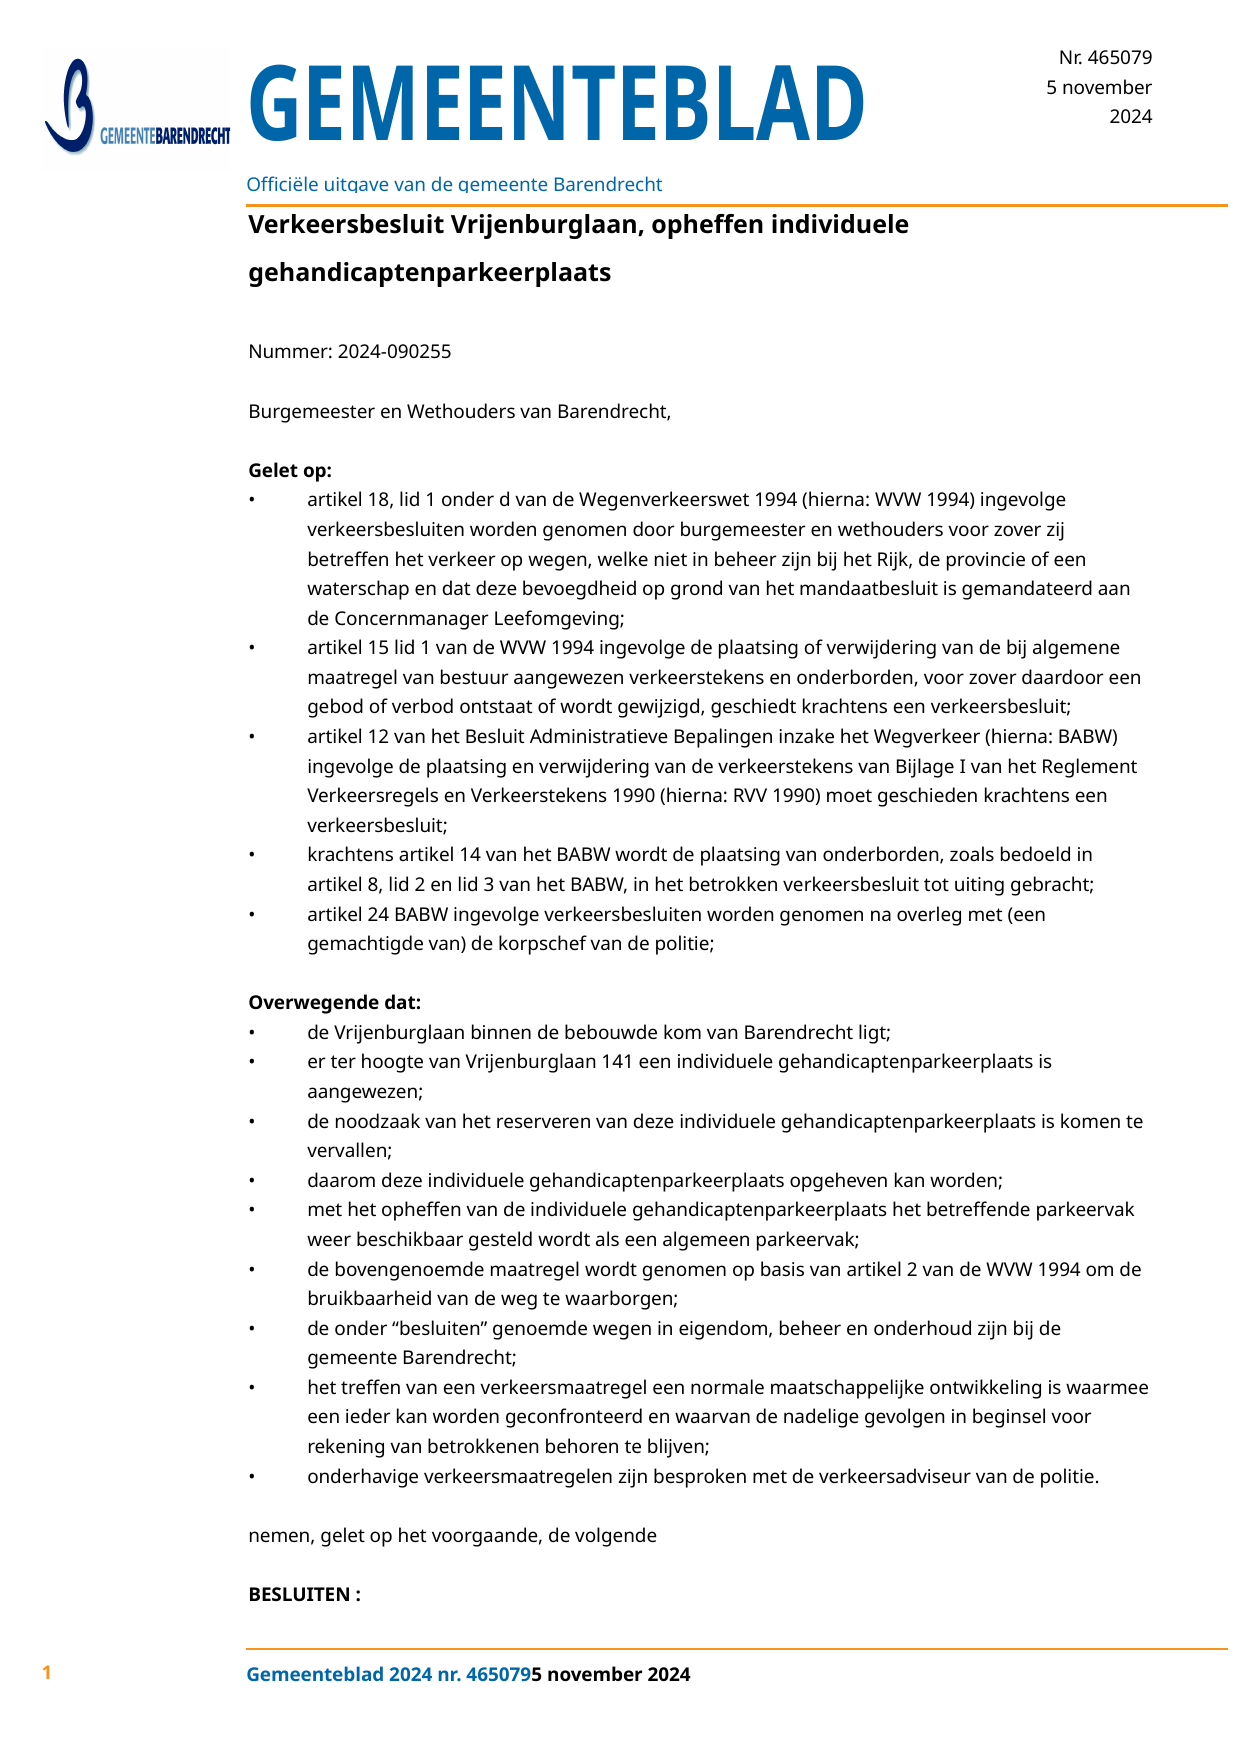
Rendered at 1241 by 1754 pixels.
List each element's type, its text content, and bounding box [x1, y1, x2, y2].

text Burgemeester en Wethouders van Barendrecht, [248, 398, 1152, 423]
list artikel 24 BABW ingevolge verkeersbesluiten worden genomen na overleg met (een gemachtigde van) de korpschef van de politie; [248, 901, 1152, 956]
picture [41, 47, 231, 172]
list de Vrijenburglaan binnen de bebouwde kom van Barendrecht ligt; [248, 1019, 1152, 1045]
text BESLUITEN : [248, 1581, 1152, 1607]
list artikel 18, lid 1 onder d van de Wegenverkeerswet 1994 (hierna: WVW 1994) ingevolge verkeersbesluiten worden genomen door burgemeester en wethouders voor zover zij betreffen het verkeer op wegen, welke niet in beheer zijn bij het Rijk, de provincie of een waterschap en dat deze bevoegdheid op grond van het mandaatbesluit is gemandateerd aan de Concernmanager Leefomgeving; [248, 487, 1152, 631]
text nemen, gelet op het voorgaande, de volgende [248, 1522, 1152, 1548]
text Nummer: 2024-090255 [248, 339, 1152, 364]
list de onder “besluiten” genoemde wegen in eigendom, beheer en onderhoud zijn bij de gemeente Barendrecht; [248, 1315, 1152, 1370]
list met het opheffen van de individuele gehandicaptenparkeerplaats het betreffende parkeervak weer beschikbaar gesteld wordt als een algemeen parkeervak; [248, 1197, 1152, 1252]
list er ter hoogte van Vrijenburglaan 141 een individuele gehandicaptenparkeerplaats is aangewezen; [248, 1049, 1152, 1104]
list daarom deze individuele gehandicaptenparkeerplaats opgeheven kan worden; [248, 1167, 1152, 1193]
list krachtens artikel 14 van het BABW wordt de plaatsing van onderborden, zoals bedoeld in artikel 8, lid 2 en lid 3 van het BABW, in het betrokken verkeersbesluit tot uiting gebracht; [248, 842, 1152, 897]
list het treffen van een verkeersmaatregel een normale maatschappelijke ontwikkeling is waarmee een ieder kan worden geconfronteerd en waarvan de nadelige gevolgen in beginsel voor rekening van betrokkenen behoren te blijven; [248, 1374, 1152, 1459]
list artikel 12 van het Besluit Administratieve Bepalingen inzake het Wegverkeer (hierna: BABW) ingevolge de plaatsing en verwijdering van de verkeerstekens van Bijlage I van het Reglement Verkeersregels en Verkeerstekens 1990 (hierna: RVV 1990) moet geschieden krachtens een verkeersbesluit; [248, 723, 1152, 838]
text Verkeersbesluit Vrijenburglaan, opheffen individuele gehandicaptenparkeerplaats [248, 207, 1152, 288]
list artikel 15 lid 1 van de WVW 1994 ingevolge de plaatsing of verwijdering van de bij algemene maatregel van bestuur aangewezen verkeerstekens en onderborden, voor zover daardoor een gebod of verbod ontstaat of wordt gewijzigd, geschiedt krachtens een verkeersbesluit; [248, 634, 1152, 719]
list de noodzaak van het reserveren van deze individuele gehandicaptenparkeerplaats is komen te vervallen; [248, 1108, 1152, 1163]
list de bovengenoemde maatregel wordt genomen op basis van artikel 2 van de WVW 1994 om de bruikbaarheid van de weg te waarborgen; [248, 1256, 1152, 1311]
text Overwegende dat: [248, 989, 1152, 1015]
text Gelet op: [248, 457, 1152, 483]
list onderhavige verkeersmaatregelen zijn besproken met de verkeersadviseur van de politie. [248, 1463, 1152, 1488]
